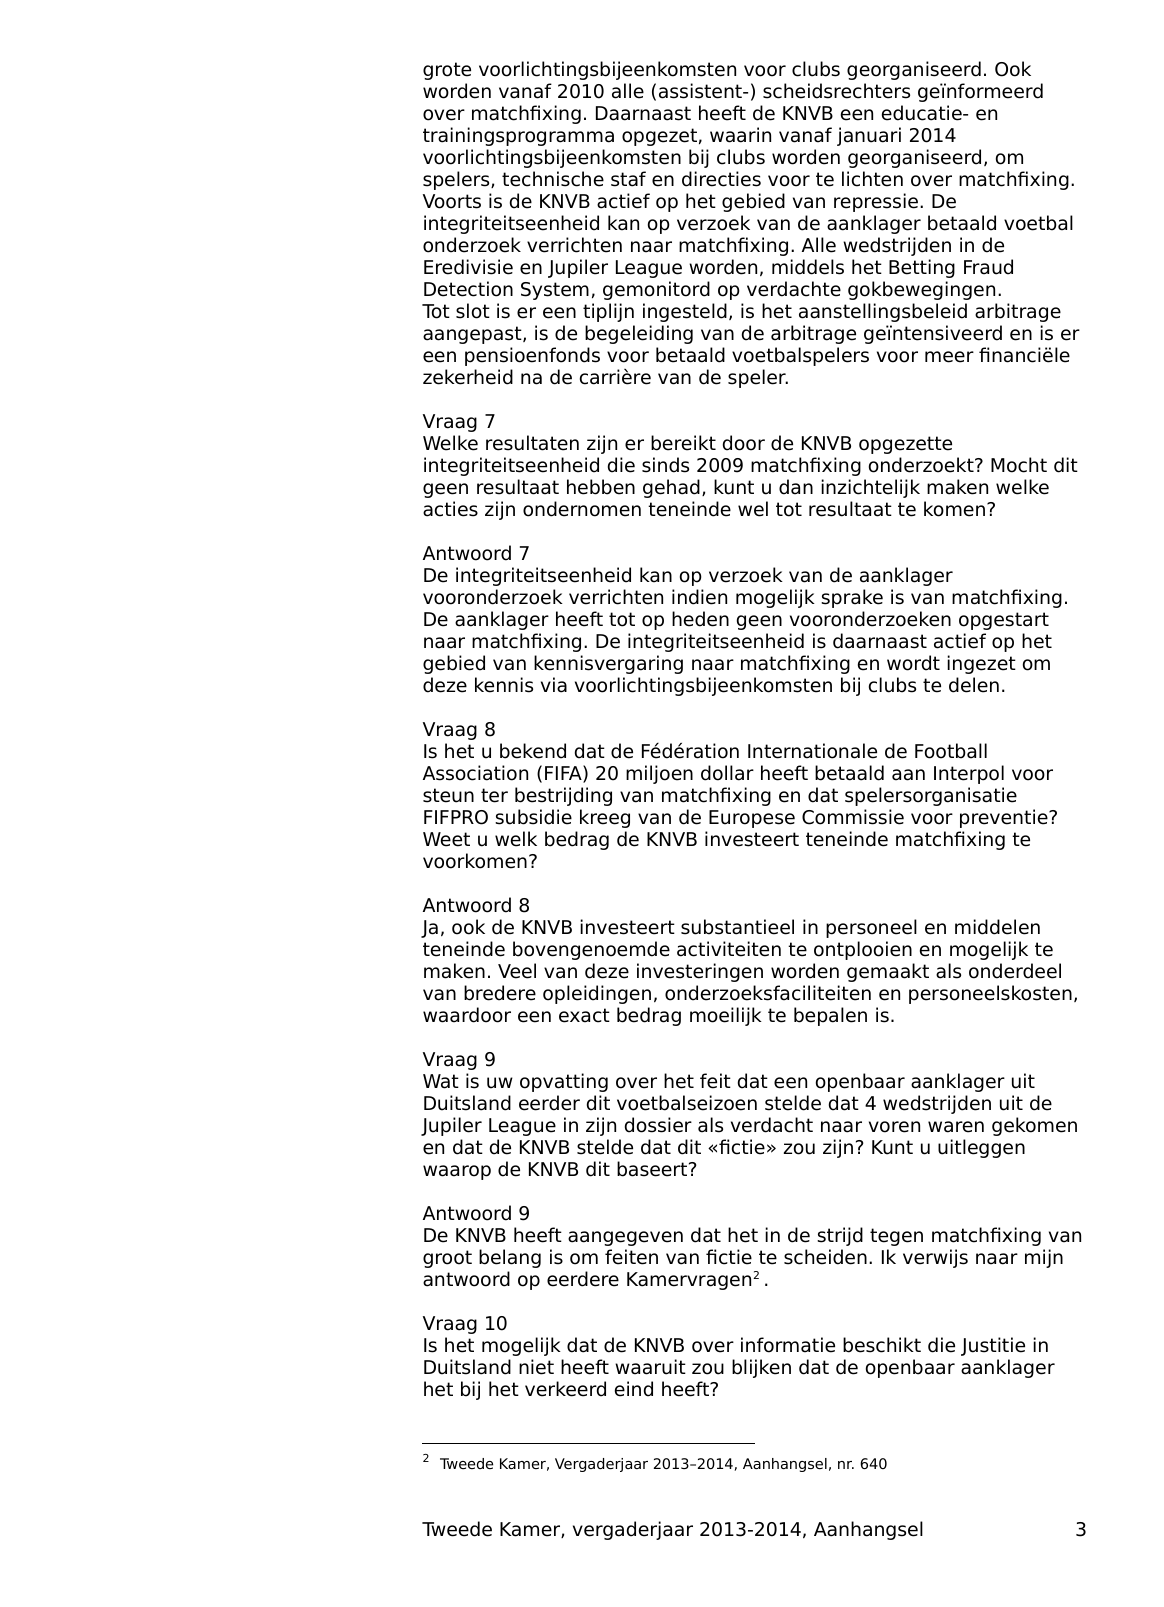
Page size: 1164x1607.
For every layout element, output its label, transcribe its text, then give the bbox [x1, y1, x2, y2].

text Ja, ook de KNVB investeert substantieel in personeel en middelen teneinde bovengenoemde activiteiten te ontplooien en mogelijk te maken. Veel van deze investeringen worden gemaakt als onderdeel van bredere opleidingen, onderzoeksfaciliteiten en personeelskosten, waardoor een exact bedrag moeilijk te bepalen is. [422, 917, 1087, 1027]
text Tot slot is er een tiplijn ingesteld, is het aanstellingsbeleid arbitrage aangepast, is de begeleiding van de arbitrage geïntensiveerd en is er een pensioenfonds voor betaald voetbalspelers voor meer financiële zekerheid na de carrière van de speler. [422, 301, 1087, 389]
text Antwoord 7 [422, 543, 1087, 565]
text Vraag 7 [422, 411, 1087, 433]
text Is het mogelijk dat de KNVB over informatie beschikt die Justitie in Duitsland niet heeft waaruit zou blijken dat de openbaar aanklager het bij het verkeerd eind heeft? [422, 1335, 1087, 1401]
text Vraag 8 [422, 719, 1087, 741]
text Wat is uw opvatting over het feit dat een openbaar aanklager uit Duitsland eerder dit voetbalseizoen stelde dat 4 wedstrijden uit de Jupiler League in zijn dossier als verdacht naar voren waren gekomen en dat de KNVB stelde dat dit «fictie» zou zijn? Kunt u uitleggen waarop de KNVB dit baseert? [422, 1071, 1087, 1181]
text Antwoord 9 [422, 1203, 1087, 1225]
text grote voorlichtingsbijeenkomsten voor clubs georganiseerd. Ook worden vanaf 2010 alle (assistent-) scheidsrechters geïnformeerd over matchfixing. Daarnaast heeft de KNVB een educatie- en trainingsprogramma opgezet, waarin vanaf januari 2014 voorlichtingsbijeenkomsten bij clubs worden georganiseerd, om spelers, technische staf en directies voor te lichten over matchfixing. [422, 59, 1087, 191]
text Tweede Kamer, Vergaderjaar 2013–2014, Aanhangsel, nr. 640 [422, 1452, 1087, 1474]
text Vraag 9 [422, 1049, 1087, 1071]
text De KNVB heeft aangegeven dat het in de strijd tegen matchfixing van groot belang is om feiten van fictie te scheiden. Ik verwijs naar mijn antwoord op eerdere Kamervragen. [422, 1225, 1087, 1291]
text Vraag 10 [422, 1313, 1087, 1335]
text Is het u bekend dat de Fédération Internationale de Football Association (FIFA) 20 miljoen dollar heeft betaald aan Interpol voor steun ter bestrijding van matchfixing en dat spelersorganisatie FIFPRO subsidie kreeg van de Europese Commissie voor preventie? Weet u welk bedrag de KNVB investeert teneinde matchfixing te voorkomen? [422, 741, 1087, 873]
text Antwoord 8 [422, 895, 1087, 917]
text Voorts is de KNVB actief op het gebied van repressie. De integriteitseenheid kan op verzoek van de aanklager betaald voetbal onderzoek verrichten naar matchfixing. Alle wedstrijden in de Eredivisie en Jupiler League worden, middels het Betting Fraud Detection System, gemonitord op verdachte gokbewegingen. [422, 191, 1087, 301]
text De integriteitseenheid kan op verzoek van de aanklager vooronderzoek verrichten indien mogelijk sprake is van matchfixing. De aanklager heeft tot op heden geen vooronderzoeken opgestart naar matchfixing. De integriteitseenheid is daarnaast actief op het gebied van kennisvergaring naar matchfixing en wordt ingezet om deze kennis via voorlichtingsbijeenkomsten bij clubs te delen. [422, 565, 1087, 697]
text Welke resultaten zijn er bereikt door de KNVB opgezette integriteitseenheid die sinds 2009 matchfixing onderzoekt? Mocht dit geen resultaat hebben gehad, kunt u dan inzichtelijk maken welke acties zijn ondernomen teneinde wel tot resultaat te komen? [422, 433, 1087, 521]
